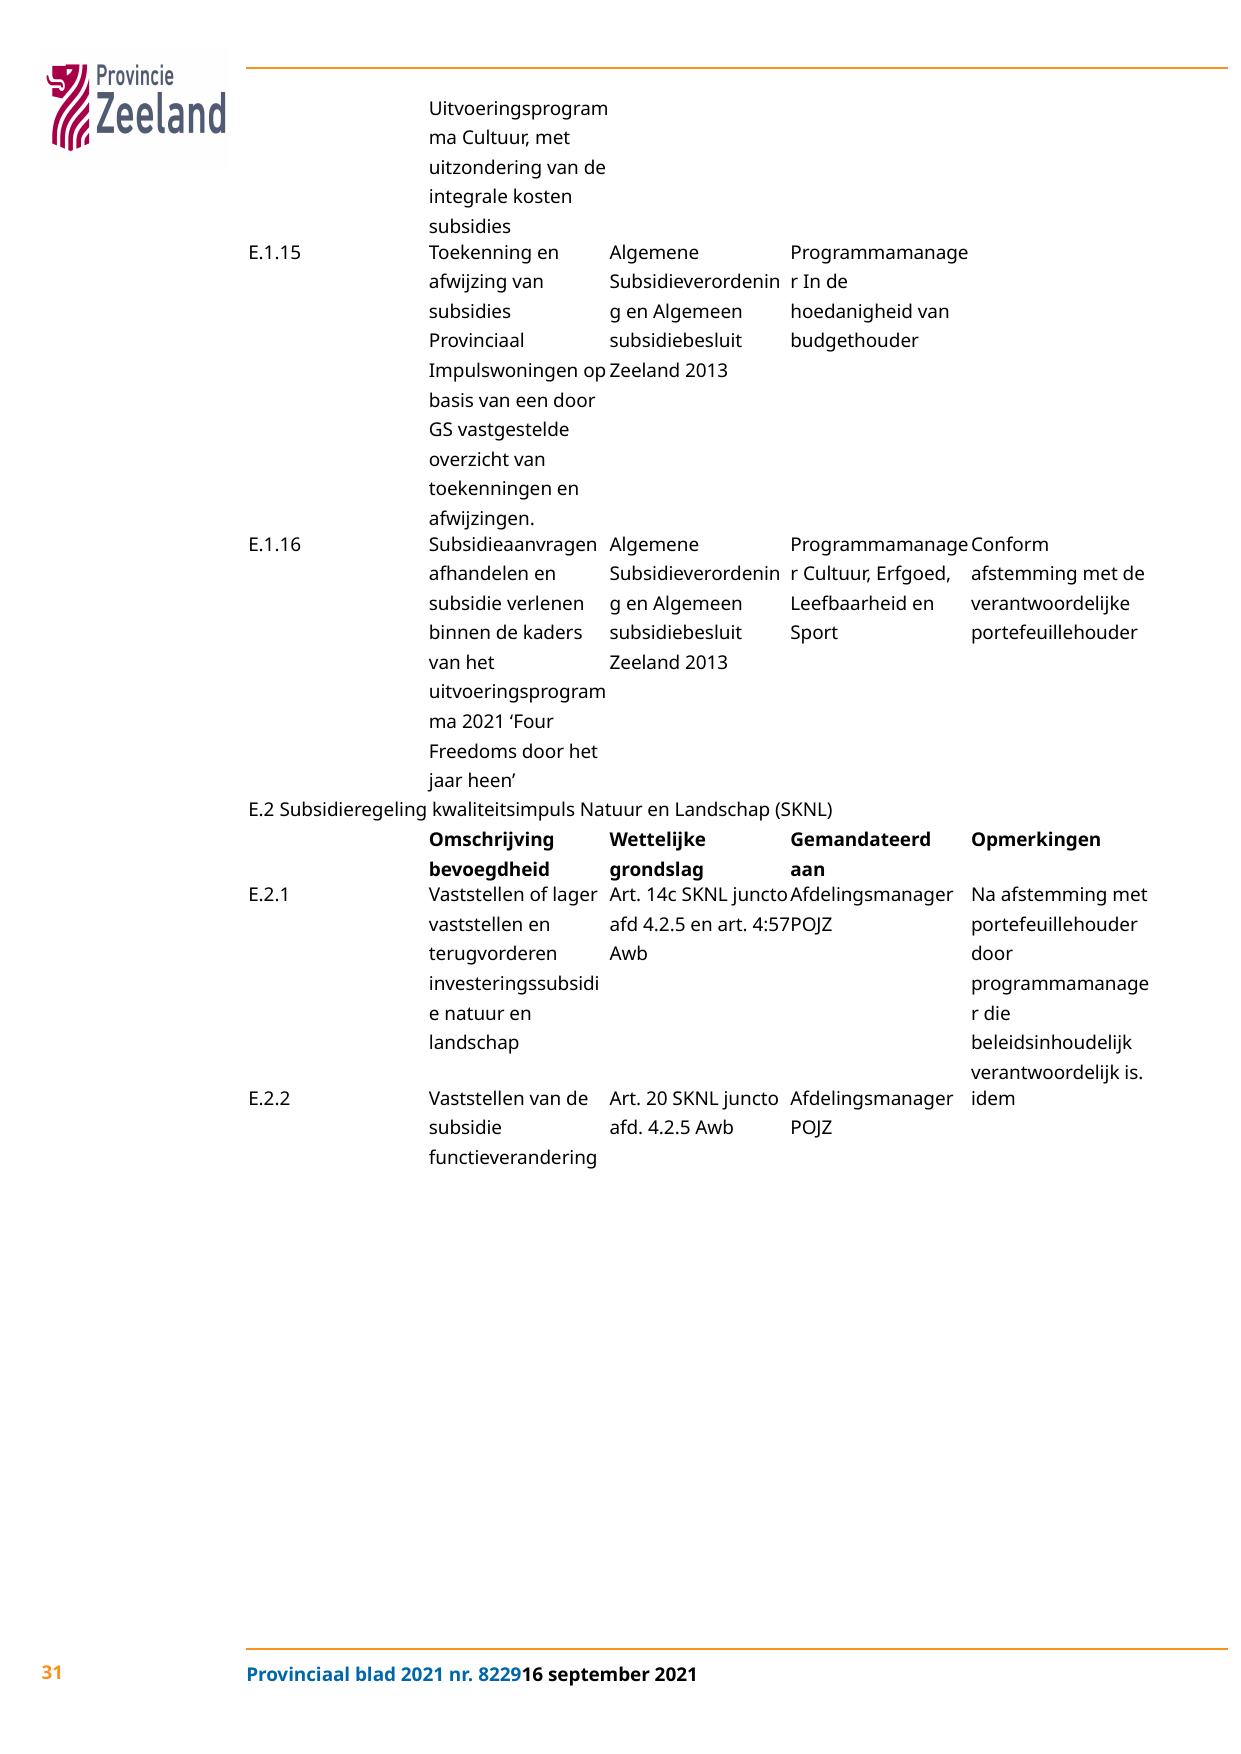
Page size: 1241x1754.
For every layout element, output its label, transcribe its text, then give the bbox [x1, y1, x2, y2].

table_cell Subsidieaanvragen afhandelen en subsidie verlenen binnen de kaders van het uitvoeringsprogramma 2021 ‘Four Freedoms door het jaar heen’ [429, 531, 609, 793]
table_cell Conform afstemming met de verantwoordelijke portefeuillehouder [971, 531, 1152, 793]
table_header Opmerkingen [971, 826, 1152, 881]
table_cell E.1.16 [248, 531, 429, 793]
table_cell [609, 95, 790, 239]
table_header Gemandateerd aan [790, 826, 971, 881]
table_cell E.1.15 [248, 239, 429, 531]
table_cell [790, 95, 971, 239]
text E.2 Subsidieregeling kwaliteitsimpuls Natuur en Landschap (SKNL) [248, 796, 1152, 822]
table_cell [971, 95, 1152, 239]
table_cell Toekenning en afwijzing van subsidies Provinciaal Impulswoningen op basis van een door GS vastgestelde overzicht van toekenningen en afwijzingen. [429, 239, 609, 531]
table_cell Algemene Subsidieverordening en Algemeen subsidiebesluit Zeeland 2013 [609, 239, 790, 531]
table_cell Art. 20 SKNL juncto afd. 4.2.5 Awb [609, 1085, 790, 1169]
picture [41, 47, 231, 172]
table_cell [971, 239, 1152, 531]
table_cell Afdelingsmanager POJZ [790, 1085, 971, 1169]
table_cell Programmamanager In de hoedanigheid van budgethouder [790, 239, 971, 531]
table_cell Uitvoeringsprogramma Cultuur, met uitzondering van de integrale kosten subsidies [429, 95, 609, 239]
table_header Omschrijving bevoegdheid [429, 826, 609, 881]
table_cell E.2.1 [248, 881, 429, 1085]
table_header Wettelijke grondslag [609, 826, 790, 881]
table_cell Art. 14c SKNL juncto afd 4.2.5 en art. 4:57 Awb [609, 881, 790, 1085]
table_cell E.2.2 [248, 1085, 429, 1169]
table_cell [248, 95, 429, 239]
table_header [248, 826, 429, 881]
table_cell Vaststellen of lager vaststellen en terugvorderen investeringssubsidie natuur en landschap [429, 881, 609, 1085]
table_cell Afdelingsmanager POJZ [790, 881, 971, 1085]
table_cell Na afstemming met portefeuillehouder door programmamanager die beleidsinhoudelijk verantwoordelijk is. [971, 881, 1152, 1085]
table_cell Programmamanager Cultuur, Erfgoed, Leefbaarheid en Sport [790, 531, 971, 793]
table_cell idem [971, 1085, 1152, 1169]
table_cell Algemene Subsidieverordening en Algemeen subsidiebesluit Zeeland 2013 [609, 531, 790, 793]
table_cell Vaststellen van de subsidie functieverandering [429, 1085, 609, 1169]
